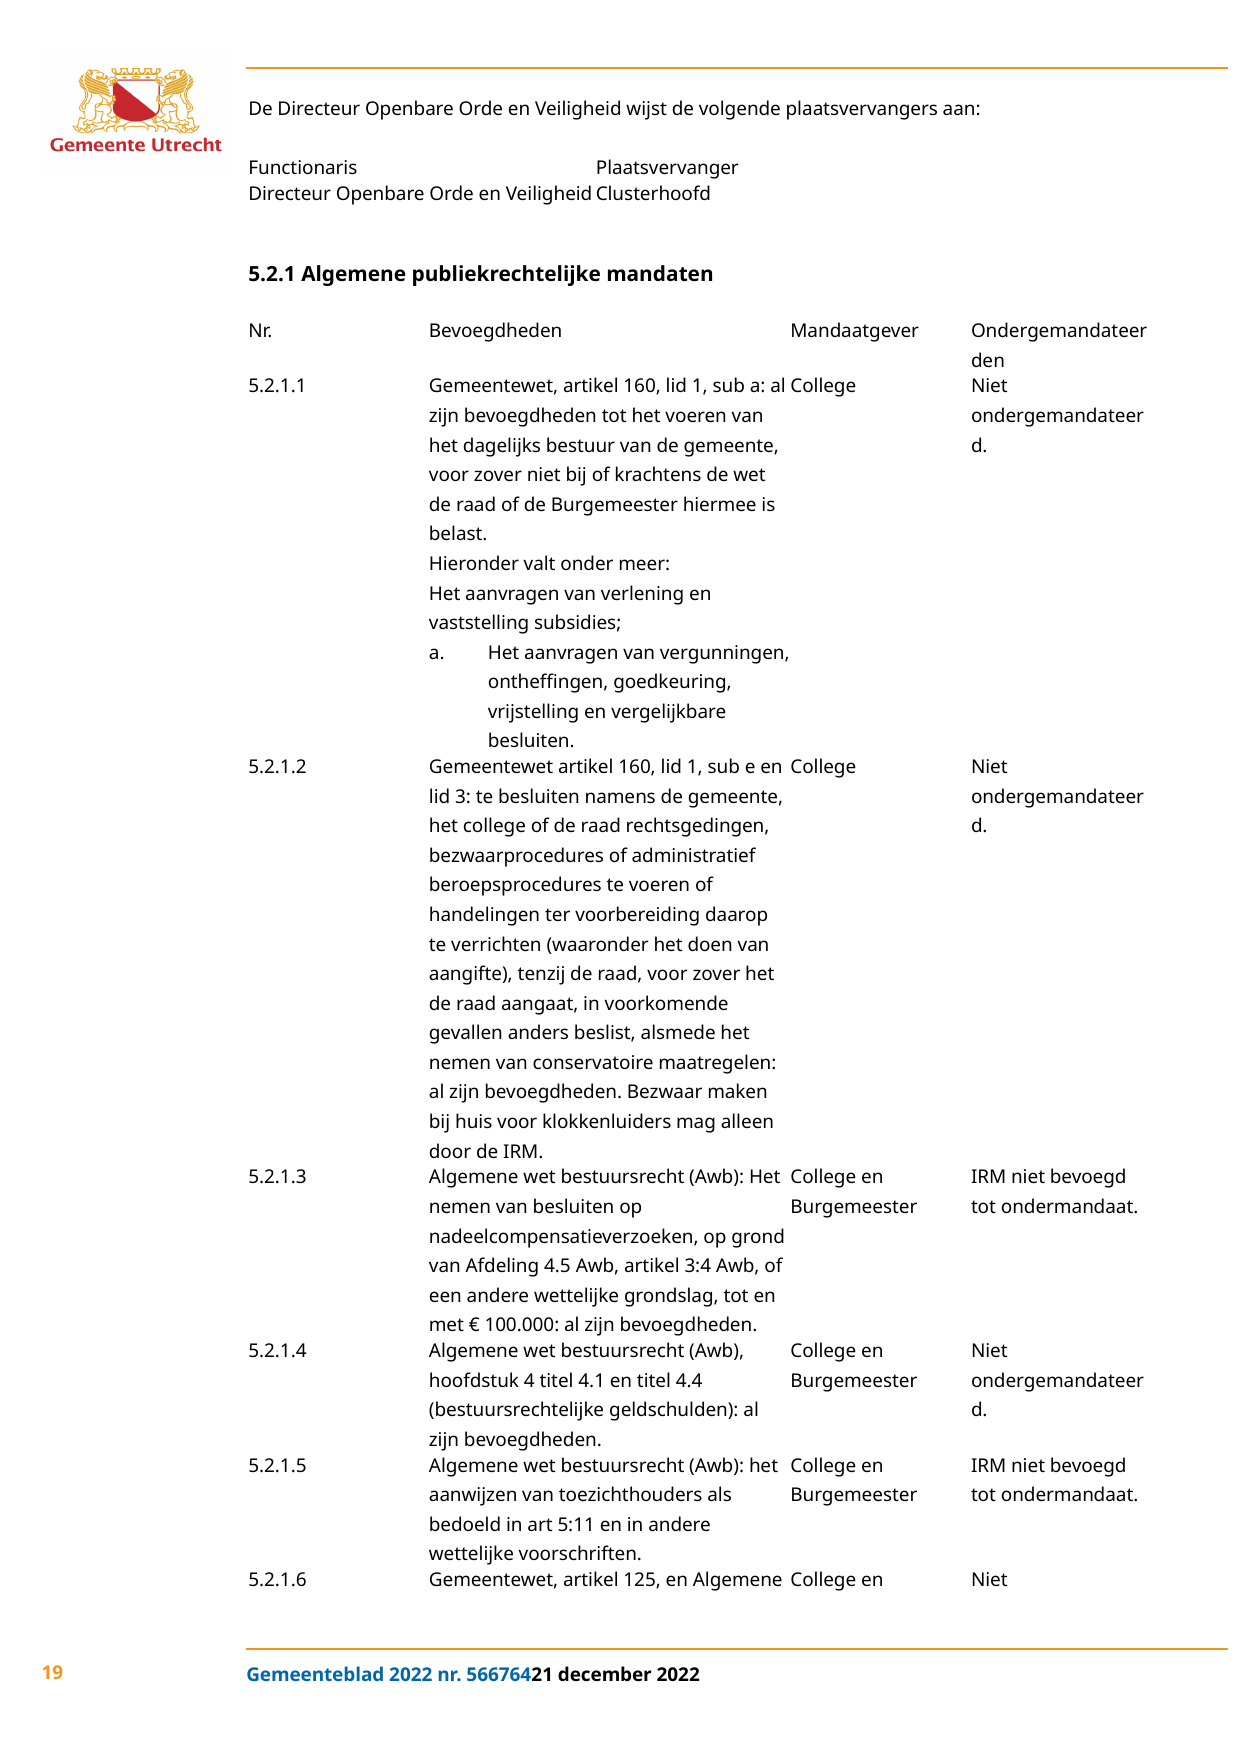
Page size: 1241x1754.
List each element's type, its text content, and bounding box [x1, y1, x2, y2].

table_cell Gemeentewet, artikel 125, en Algemene [429, 1566, 790, 1592]
table_cell College en [790, 1566, 971, 1592]
table_cell Niet [971, 1566, 1152, 1592]
table_header Ondergemandateerden [971, 317, 1152, 373]
table_cell 5.2.1.6 [248, 1566, 429, 1592]
table_header Plaatsvervanger [596, 154, 1152, 180]
table_cell Directeur Openbare Orde en Veiligheid [248, 180, 596, 206]
table_cell College [790, 373, 971, 753]
table_cell Gemeentewet, artikel 160, lid 1, sub a: al zijn bevoegdheden tot het voeren van het dagelijks bestuur van de gemeente, voor zover niet bij of krachtens de wet de raad of de Burgemeester hiermee is belast. Hieronder valt onder meer: Het aanvragen van verlening en vaststelling subsidies; Het aanvragen van vergunningen, ontheffingen, goedkeuring, vrijstelling en vergelijkbare besluiten. [429, 373, 790, 753]
table_cell Niet ondergemandateerd. [971, 373, 1152, 753]
text De Directeur Openbare Orde en Veiligheid wijst de volgende plaatsvervangers aan: [248, 95, 1152, 121]
table_cell College en Burgemeester [790, 1452, 971, 1566]
table_cell College [790, 753, 971, 1164]
table_cell 5.2.1.1 [248, 373, 429, 753]
table_cell IRM niet bevoegd tot ondermandaat. [971, 1452, 1152, 1566]
table_cell 5.2.1.3 [248, 1164, 429, 1337]
picture [41, 47, 231, 172]
text 5.2.1 Algemene publiekrechtelijke mandaten [248, 259, 1152, 288]
table_header Mandaatgever [790, 317, 971, 373]
table_cell 5.2.1.4 [248, 1337, 429, 1452]
table_cell Gemeentewet artikel 160, lid 1, sub e en lid 3: te besluiten namens de gemeente, het college of de raad rechtsgedingen, bezwaarprocedures of administratief beroepsprocedures te voeren of handelingen ter voorbereiding daarop te verrichten (waaronder het doen van aangifte), tenzij de raad, voor zover het de raad aangaat, in voorkomende gevallen anders beslist, alsmede het nemen van conservatoire maatregelen: al zijn bevoegdheden. Bezwaar maken bij huis voor klokkenluiders mag alleen door de IRM. [429, 753, 790, 1164]
table_header Bevoegdheden [429, 317, 790, 373]
table_header Nr. [248, 317, 429, 373]
table_header Functionaris [248, 154, 596, 180]
table_cell 5.2.1.5 [248, 1452, 429, 1566]
table_cell College en Burgemeester [790, 1337, 971, 1452]
table_cell IRM niet bevoegd tot ondermandaat. [971, 1164, 1152, 1337]
table_cell Niet ondergemandateerd. [971, 753, 1152, 1164]
table_cell Algemene wet bestuursrecht (Awb): het aanwijzen van toezichthouders als bedoeld in art 5:11 en in andere wettelijke voorschriften. [429, 1452, 790, 1566]
table_cell Algemene wet bestuursrecht (Awb), hoofdstuk 4 titel 4.1 en titel 4.4 (bestuursrechtelijke geldschulden): al zijn bevoegdheden. [429, 1337, 790, 1452]
table_cell 5.2.1.2 [248, 753, 429, 1164]
table_cell Clusterhoofd [596, 180, 974, 206]
table_cell Algemene wet bestuursrecht (Awb): Het nemen van besluiten op nadeelcompensatieverzoeken, op grond van Afdeling 4.5 Awb, artikel 3:4 Awb, of een andere wettelijke grondslag, tot en met € 100.000: al zijn bevoegdheden. [429, 1164, 790, 1337]
table_cell College en Burgemeester [790, 1164, 971, 1337]
table_cell Niet ondergemandateerd. [971, 1337, 1152, 1452]
